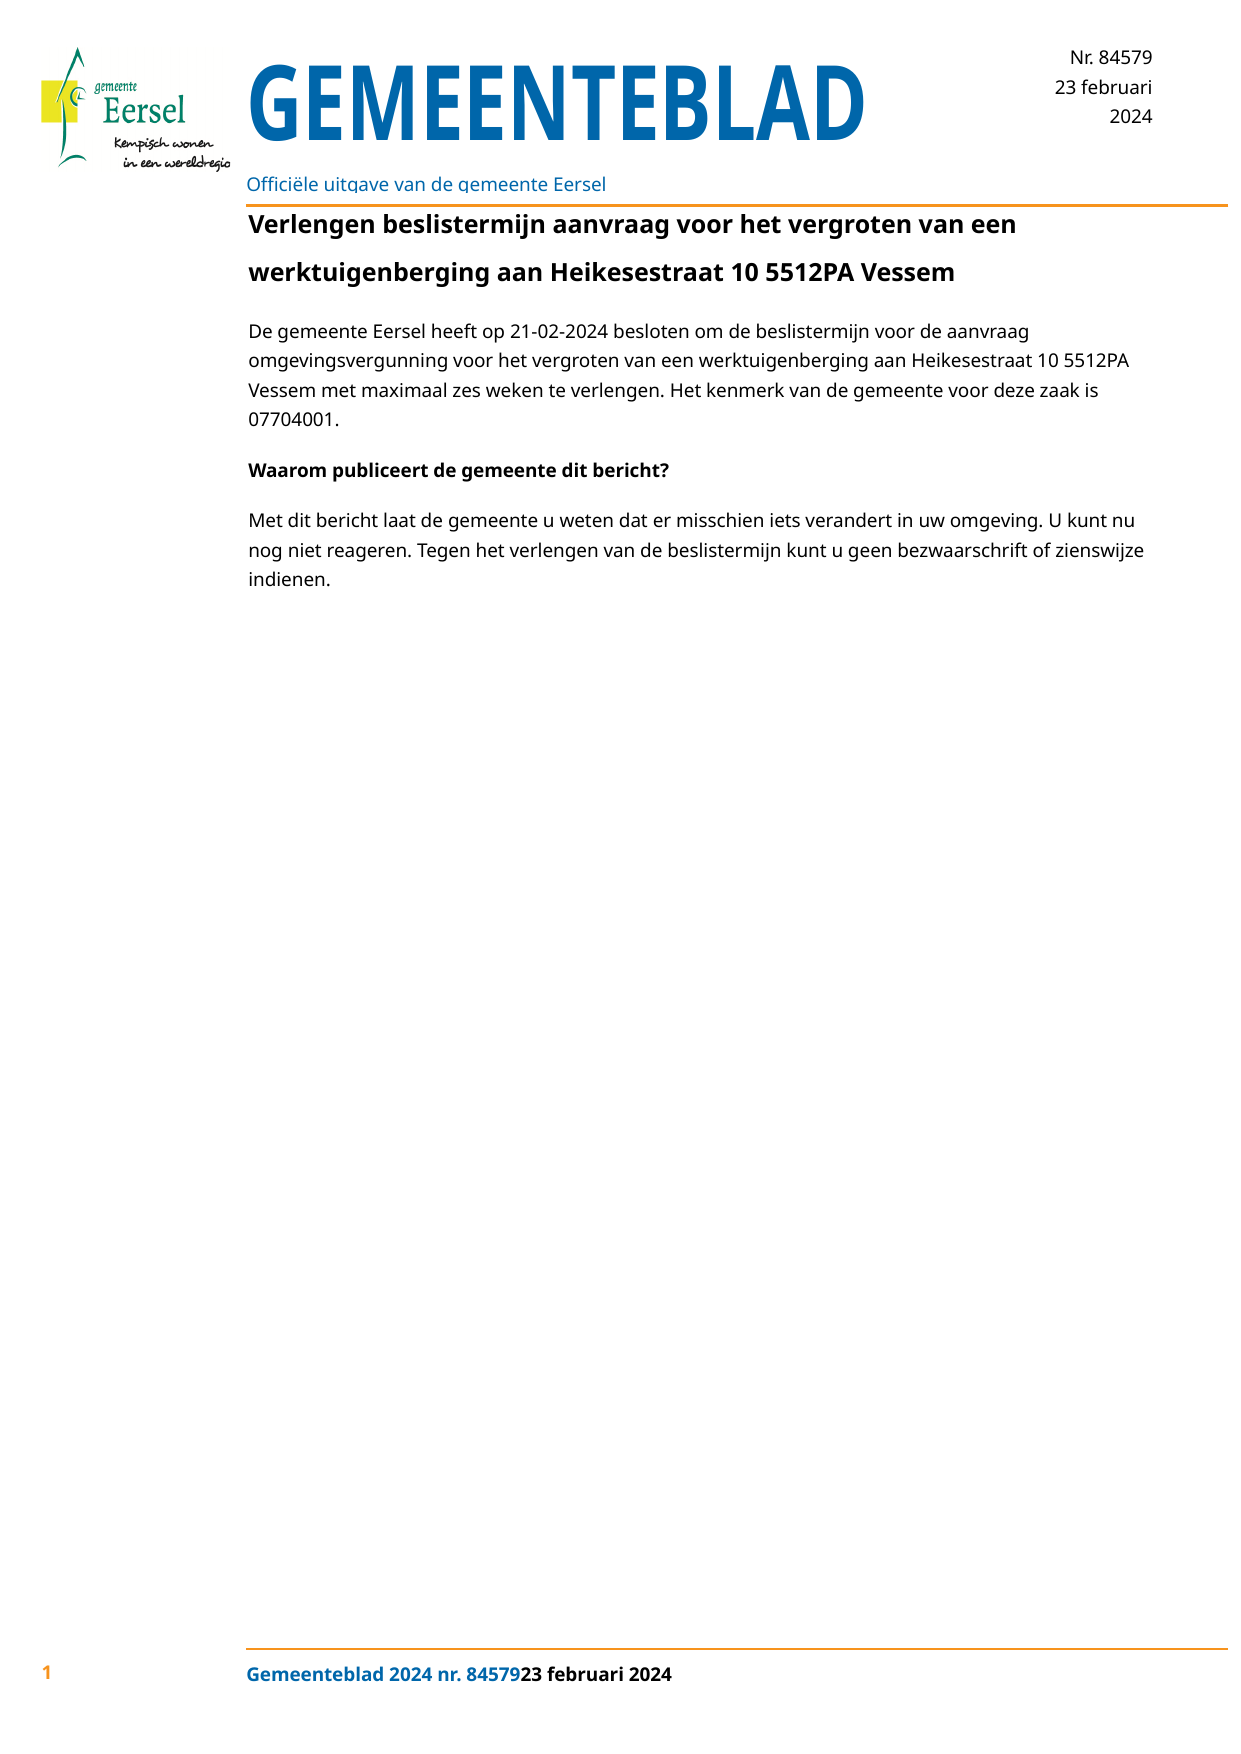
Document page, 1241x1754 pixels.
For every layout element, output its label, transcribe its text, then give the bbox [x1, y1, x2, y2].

text Waarom publiceert de gemeente dit bericht? [248, 457, 1152, 483]
text De gemeente Eersel heeft op 21-02-2024 besloten om de beslistermijn voor de aanvraag omgevingsvergunning voor het vergroten van een werktuigenberging aan Heikesestraat 10 5512PA Vessem met maximaal zes weken te verlengen. Het kenmerk van de gemeente voor deze zaak is 07704001. [248, 318, 1152, 432]
text Verlengen beslistermijn aanvraag voor het vergroten van een werktuigenberging aan Heikesestraat 10 5512PA Vessem [248, 207, 1152, 288]
picture [41, 47, 231, 172]
text Met dit bericht laat de gemeente u weten dat er misschien iets verandert in uw omgeving. U kunt nu nog niet reageren. Tegen het verlengen van de beslistermijn kunt u geen bezwaarschrift of zienswijze indienen. [248, 507, 1152, 592]
